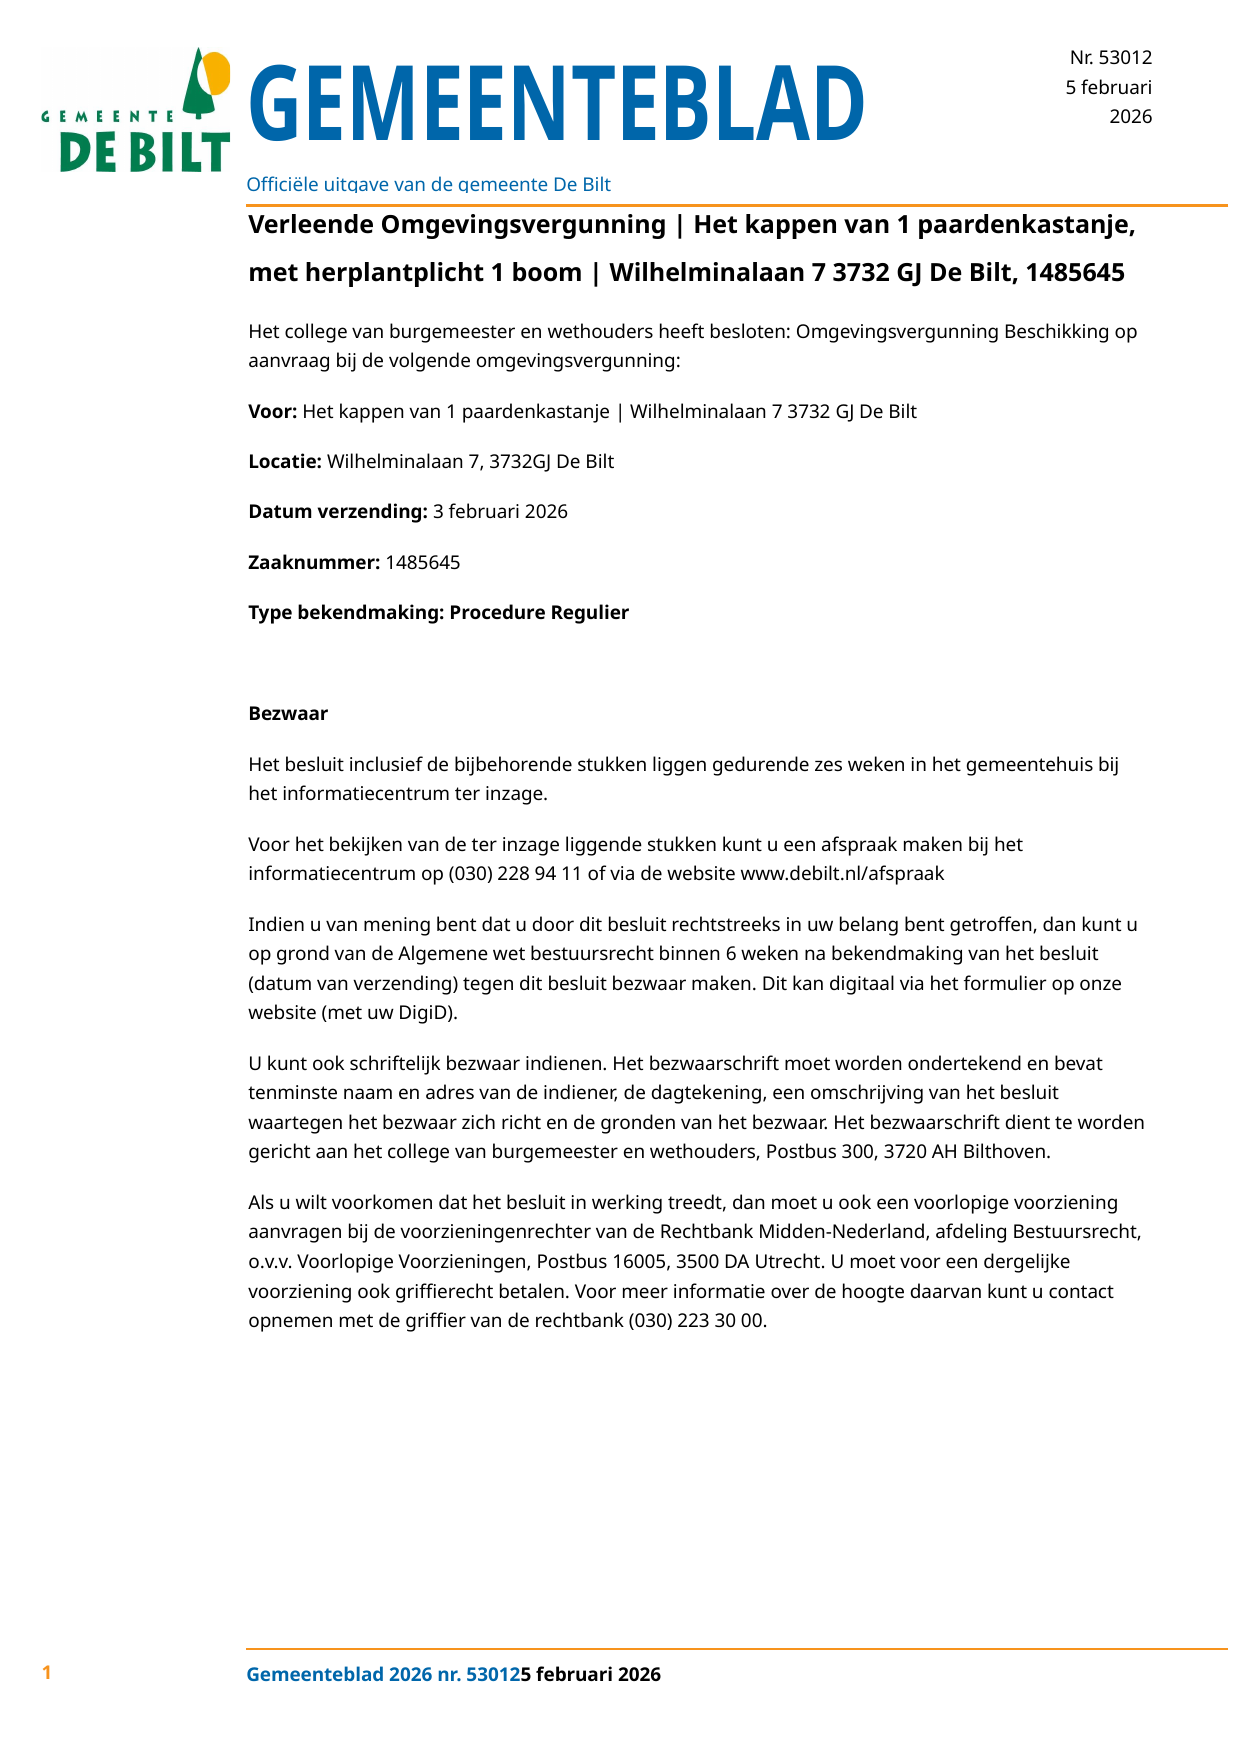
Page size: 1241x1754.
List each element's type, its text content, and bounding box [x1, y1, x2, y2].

text Voor: Het kappen van 1 paardenkastanje | Wilhelminalaan 7 3732 GJ De Bilt [248, 398, 1152, 424]
text Verleende Omgevingsvergunning | Het kappen van 1 paardenkastanje, met herplantplicht 1 boom | Wilhelminalaan 7 3732 GJ De Bilt, 1485645 [248, 207, 1152, 288]
text Het besluit inclusief de bijbehorende stukken liggen gedurende zes weken in het gemeentehuis bij het informatiecentrum ter inzage. [248, 751, 1152, 806]
text Voor het bekijken van de ter inzage liggende stukken kunt u een afspraak maken bij het informatiecentrum op (030) 228 94 11 of via de website www.debilt.nl/afspraak [248, 831, 1152, 886]
text Type bekendmaking: Procedure Regulier [248, 599, 1152, 625]
text Het college van burgemeester en wethouders heeft besloten: Omgevingsvergunning Beschikking op aanvraag bij de volgende omgevingsvergunning: [248, 318, 1152, 373]
text Bezwaar [248, 700, 1152, 726]
text Indien u van mening bent dat u door dit besluit rechtstreeks in uw belang bent getroffen, dan kunt u op grond van de Algemene wet bestuursrecht binnen 6 weken na bekendmaking van het besluit (datum van verzending) tegen dit besluit bezwaar maken. Dit kan digitaal via het formulier op onze website (met uw DigiD). [248, 911, 1152, 1025]
text U kunt ook schriftelijk bezwaar indienen. Het bezwaarschrift moet worden ondertekend en bevat tenminste naam en adres van de indiener, de dagtekening, een omschrijving van het besluit waartegen het bezwaar zich richt en de gronden van het bezwaar. Het bezwaarschrift dient te worden gericht aan het college van burgemeester en wethouders, Postbus 300, 3720 AH Bilthoven. [248, 1050, 1152, 1164]
text Locatie: Wilhelminalaan 7, 3732GJ De Bilt [248, 448, 1152, 474]
text Zaaknummer: 1485645 [248, 549, 1152, 575]
text Datum verzending: 3 februari 2026 [248, 499, 1152, 524]
text Als u wilt voorkomen dat het besluit in werking treedt, dan moet u ook een voorlopige voorziening aanvragen bij de voorzieningenrechter van de Rechtbank Midden-Nederland, afdeling Bestuursrecht, o.v.v. Voorlopige Voorzieningen, Postbus 16005, 3500 DA Utrecht. U moet voor een dergelijke voorziening ook griffierecht betalen. Voor meer informatie over de hoogte daarvan kunt u contact opnemen met de griffier van de rechtbank (030) 223 30 00. [248, 1189, 1152, 1333]
picture [41, 47, 231, 172]
